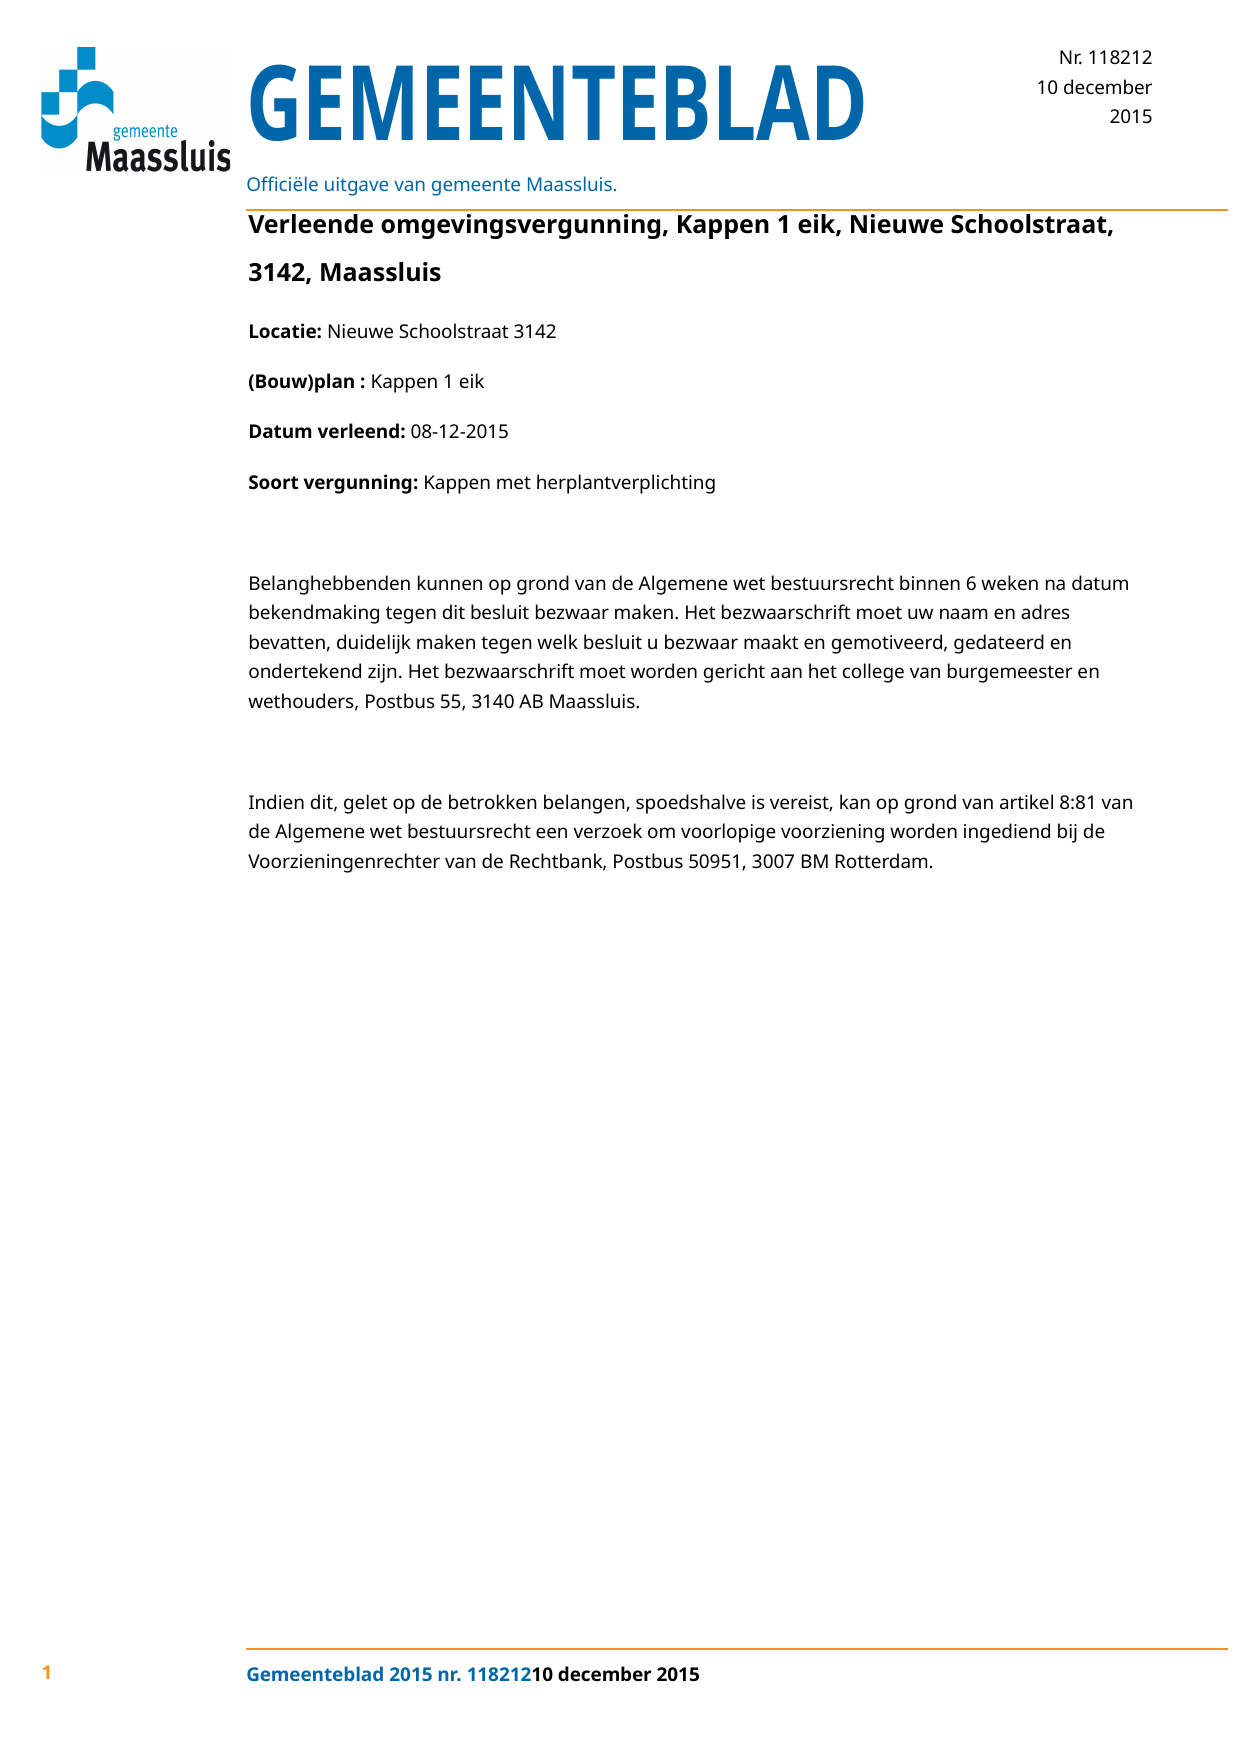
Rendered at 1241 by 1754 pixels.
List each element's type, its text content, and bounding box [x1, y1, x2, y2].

picture [41, 47, 77, 92]
picture [41, 47, 231, 172]
text Belanghebbenden kunnen op grond van de Algemene wet bestuursrecht binnen 6 weken na datum bekendmaking tegen dit besluit bezwaar maken. Het bezwaarschrift moet uw naam en adres bevatten, duidelijk maken tegen welk besluit u bezwaar maakt en gemotiveerd, gedateerd en ondertekend zijn. Het bezwaarschrift moet worden gericht aan het college van burgemeester en wethouders, Postbus 55, 3140 AB Maassluis. [248, 570, 1152, 714]
text Datum verleend: 08-12-2015 [248, 419, 1152, 444]
text Indien dit, gelet op de betrokken belangen, spoedshalve is vereist, kan op grond van artikel 8:81 van de Algemene wet bestuursrecht een verzoek om voorlopige voorziening worden ingediend bij de Voorzieningenrechter van de Rechtbank, Postbus 50951, 3007 BM Rotterdam. [248, 789, 1152, 874]
text Locatie: Nieuwe Schoolstraat 3142 [248, 318, 1152, 344]
text Verleende omgevingsvergunning, Kappen 1 eik, Nieuwe Schoolstraat, 3142, Maassluis [248, 211, 1152, 288]
text (Bouw)plan : Kappen 1 eik [248, 368, 1152, 394]
text Soort vergunning: Kappen met herplantverplichting [248, 469, 1152, 495]
